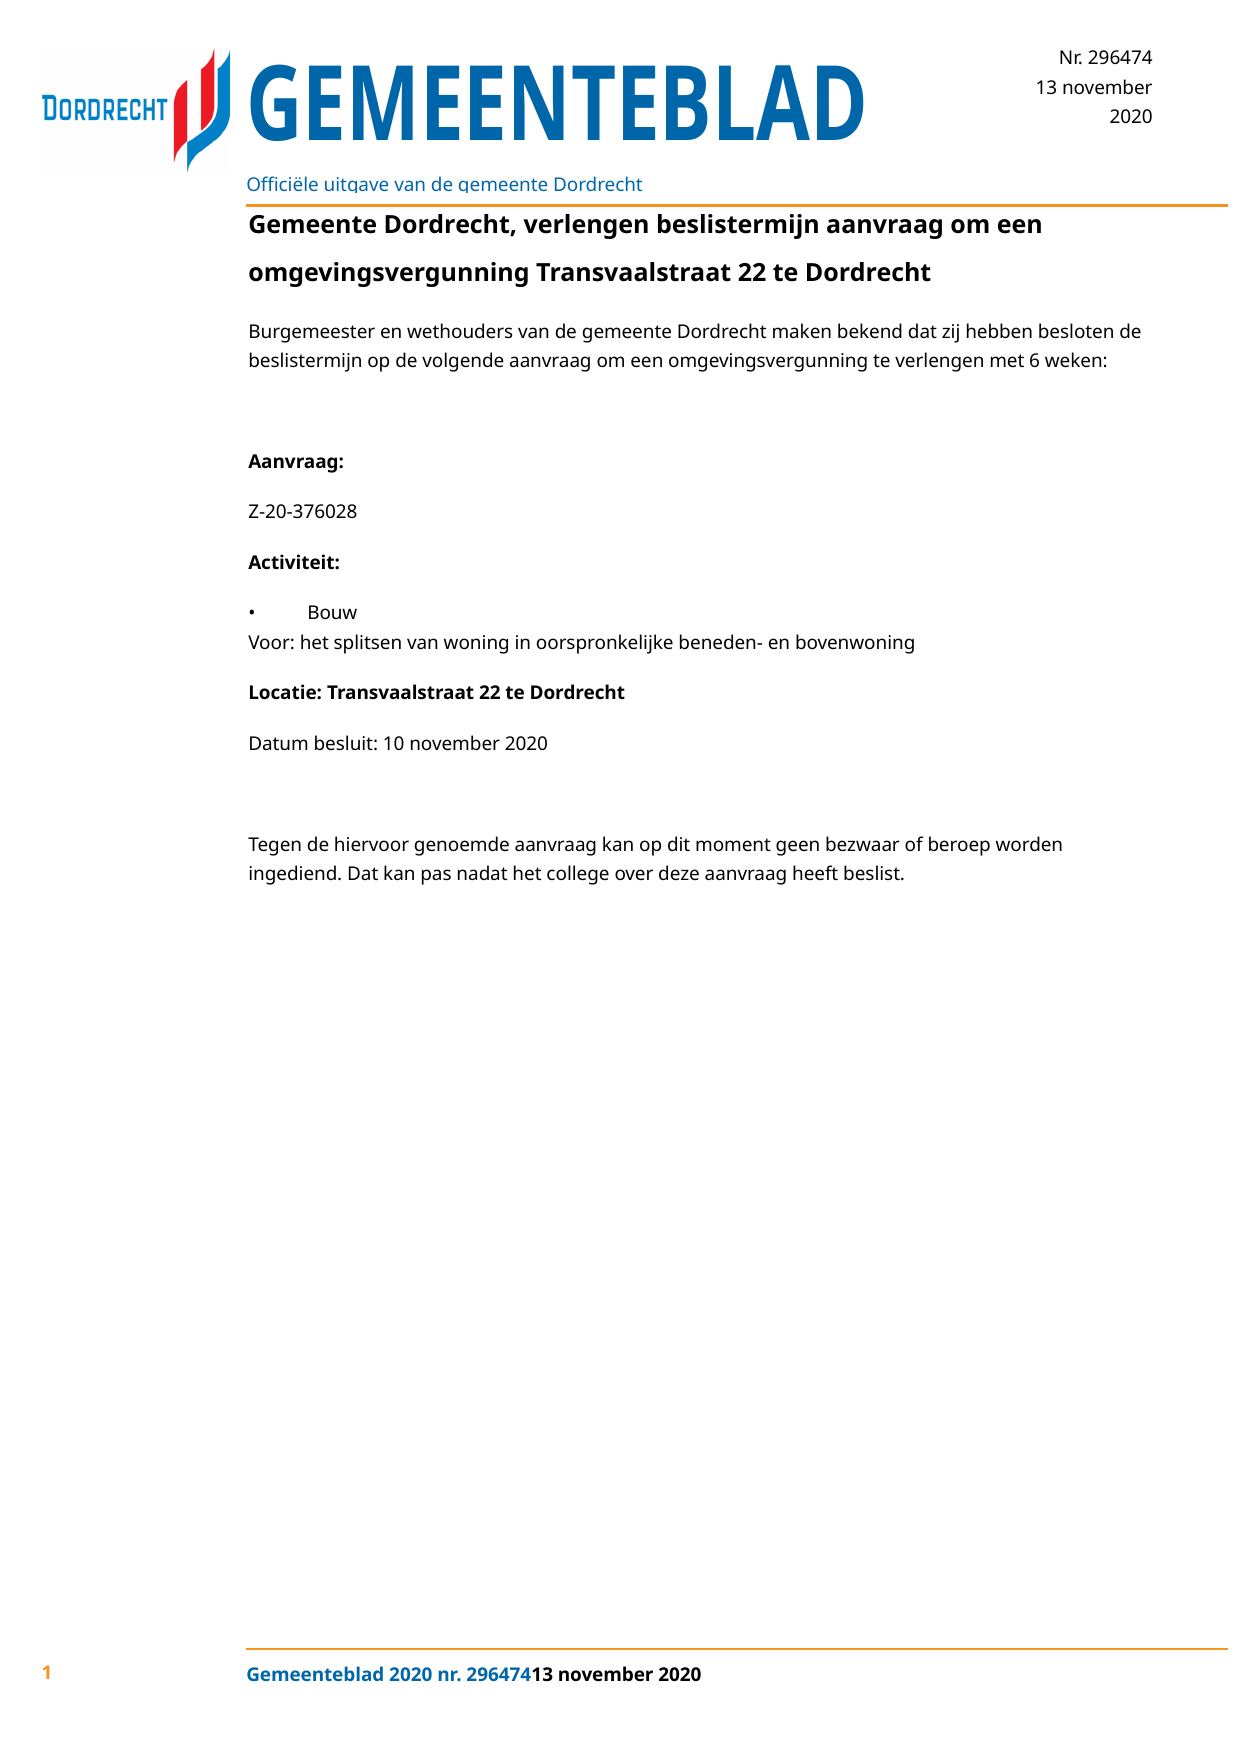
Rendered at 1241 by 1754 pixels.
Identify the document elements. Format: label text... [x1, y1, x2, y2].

text Burgemeester en wethouders van de gemeente Dordrecht maken bekend dat zij hebben besloten de beslistermijn op de volgende aanvraag om een omgevingsvergunning te verlengen met 6 weken: [248, 318, 1152, 373]
text Aanvraag: [248, 448, 1152, 474]
text Locatie: Transvaalstraat 22 te Dordrecht [248, 679, 1152, 705]
text Gemeente Dordrecht, verlengen beslistermijn aanvraag om een omgevingsvergunning Transvaalstraat 22 te Dordrecht [248, 207, 1152, 288]
list Bouw [248, 599, 1152, 625]
text Activiteit: [248, 549, 1152, 575]
text Datum besluit: 10 november 2020 [248, 730, 1152, 756]
text Tegen de hiervoor genoemde aanvraag kan op dit moment geen bezwaar of beroep worden ingediend. Dat kan pas nadat het college over deze aanvraag heeft beslist. [248, 831, 1152, 886]
text Z-20-376028 [248, 499, 1152, 524]
picture [41, 47, 231, 172]
text Voor: het splitsen van woning in oorspronkelijke beneden- en bovenwoning [248, 629, 1152, 655]
